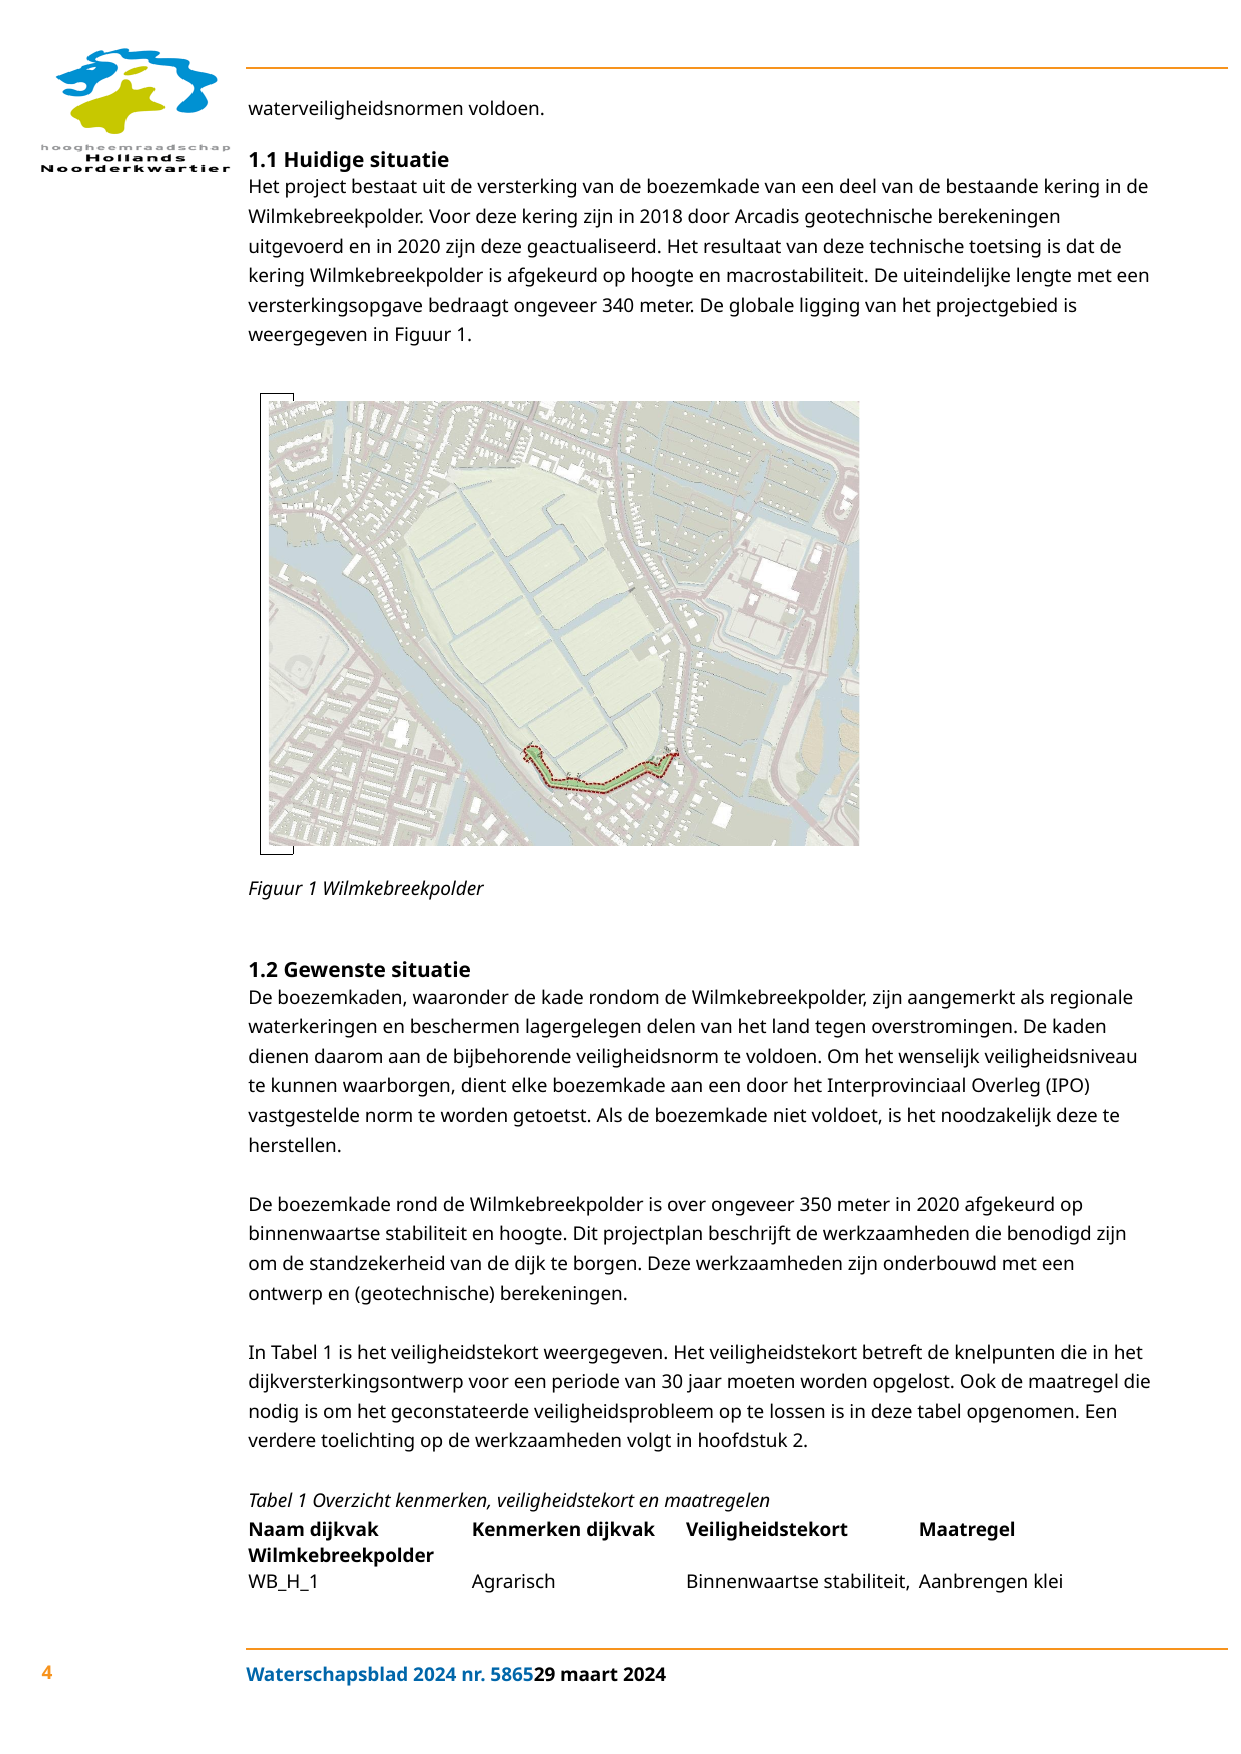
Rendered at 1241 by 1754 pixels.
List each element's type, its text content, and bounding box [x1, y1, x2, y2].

picture [268, 401, 860, 846]
text De boezemkaden, waaronder de kade rondom de Wilmkebreekpolder, zijn aangemerkt als regionale waterkeringen en beschermen lagergelegen delen van het land tegen overstromingen. De kaden dienen daarom aan de bijbehorende veiligheidsnorm te voldoen. Om het wenselijk veiligheidsniveau te kunnen waarborgen, dient elke boezemkade aan een door het Interprovinciaal Overleg (IPO) vastgestelde norm te worden getoetst. Als de boezemkade niet voldoet, is het noodzakelijk deze te herstellen. [248, 984, 1152, 1157]
text In Tabel 1 is het veiligheidstekort weergegeven. Het veiligheidstekort betreft de knelpunten die in het dijkversterkingsontwerp voor een periode van 30 jaar moeten worden opgelost. Ook de maatregel die nodig is om het geconstateerde veiligheidsprobleem op te lossen is in deze tabel opgenomen. Een verdere toelichting op de werkzaamheden volgt in hoofdstuk 2. [248, 1339, 1152, 1453]
text De boezemkade rond de Wilmkebreekpolder is over ongeveer 350 meter in 2020 afgekeurd op binnenwaartse stabiliteit en hoogte. Dit projectplan beschrijft de werkzaamheden die benodigd zijn om de standzekerheid van de dijk te borgen. Deze werkzaamheden zijn onderbouwd met een ontwerp en (geotechnische) berekeningen. [248, 1191, 1152, 1305]
text 1.1 Huidige situatie [248, 145, 1152, 174]
table_header Kenmerken dijkvak [472, 1516, 686, 1542]
text Figuur 1 Wilmkebreekpolder [248, 875, 1152, 901]
table_cell Wilmkebreekpolder [248, 1542, 1152, 1568]
table_header Maatregel [919, 1516, 1152, 1542]
table_cell Binnenwaartse stabiliteit, [686, 1568, 919, 1594]
picture [41, 47, 231, 172]
text Tabel 1 Overzicht kenmerken, veiligheidstekort en maatregelen [248, 1487, 1152, 1512]
table_cell WB_H_1 [248, 1568, 472, 1594]
table_cell Agrarisch [472, 1568, 686, 1594]
text Het project bestaat uit de versterking van de boezemkade van een deel van de bestaande kering in de Wilmkebreekpolder. Voor deze kering zijn in 2018 door Arcadis geotechnische berekeningen uitgevoerd en in 2020 zijn deze geactualiseerd. Het resultaat van deze technische toetsing is dat de kering Wilmkebreekpolder is afgekeurd op hoogte en macrostabiliteit. De uiteindelijke lengte met een versterkingsopgave bedraagt ongeveer 340 meter. De globale ligging van het projectgebied is weergegeven in Figuur 1. [248, 174, 1152, 347]
text 1.2 Gewenste situatie [248, 955, 1152, 984]
table_header Veiligheidstekort [686, 1516, 919, 1542]
table_cell Aanbrengen klei [919, 1568, 1152, 1594]
table_header Naam dijkvak [248, 1516, 472, 1542]
text waterveiligheidsnormen voldoen. [248, 95, 1152, 121]
